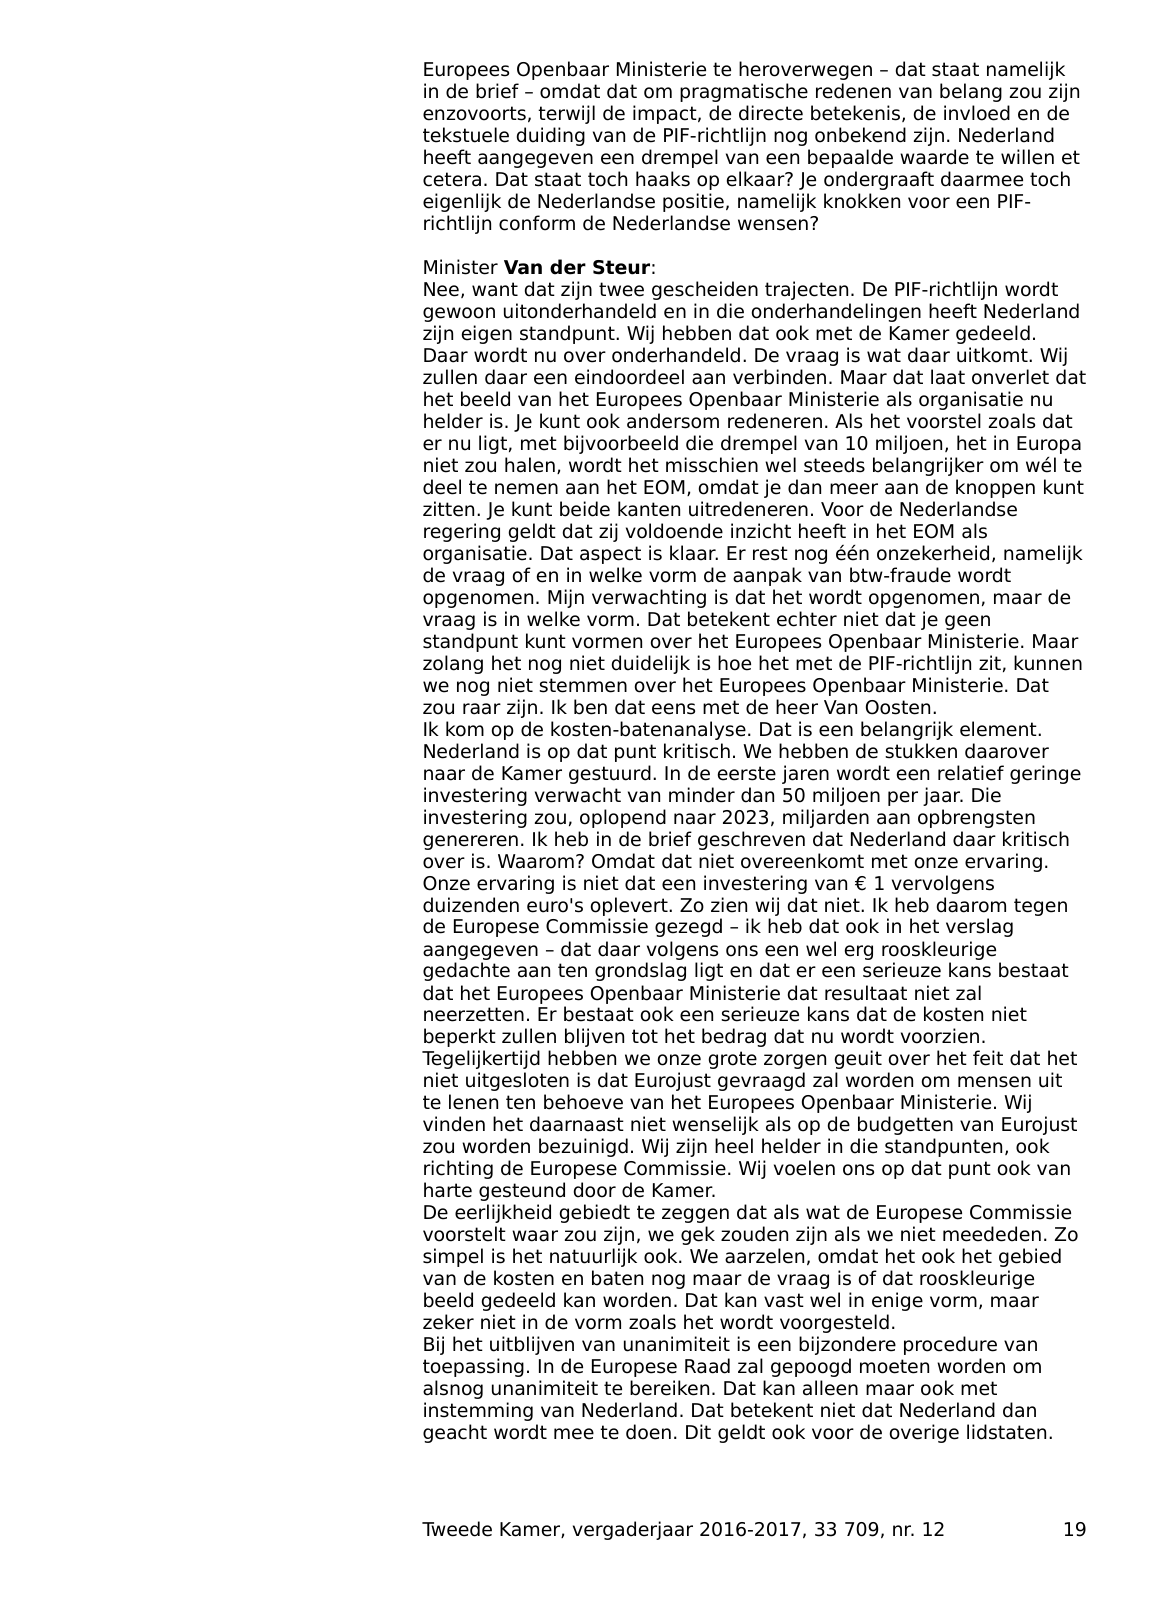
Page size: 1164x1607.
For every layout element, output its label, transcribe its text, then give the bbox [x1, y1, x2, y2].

text Europees Openbaar Ministerie te heroverwegen – dat staat namelijk in de brief – omdat dat om pragmatische redenen van belang zou zijn enzovoorts, terwijl de impact, de directe betekenis, de invloed en de tekstuele duiding van de PIF-richtlijn nog onbekend zijn. Nederland heeft aangegeven een drempel van een bepaalde waarde te willen et cetera. Dat staat toch haaks op elkaar? Je ondergraaft daarmee toch eigenlijk de Nederlandse positie, namelijk knokken voor een PIF-richtlijn conform de Nederlandse wensen? [422, 59, 1087, 235]
text Minister Van der Steur: [422, 257, 1087, 279]
text Ik kom op de kosten-batenanalyse. Dat is een belangrijk element. Nederland is op dat punt kritisch. We hebben de stukken daarover naar de Kamer gestuurd. In de eerste jaren wordt een relatief geringe investering verwacht van minder dan 50 miljoen per jaar. Die investering zou, oplopend naar 2023, miljarden aan opbrengsten genereren. Ik heb in de brief geschreven dat Nederland daar kritisch over is. Waarom? Omdat dat niet overeenkomt met onze ervaring. Onze ervaring is niet dat een investering van € 1 vervolgens duizenden euro's oplevert. Zo zien wij dat niet. Ik heb daarom tegen de Europese Commissie gezegd – ik heb dat ook in het verslag aangegeven – dat daar volgens ons een wel erg rooskleurige gedachte aan ten grondslag ligt en dat er een serieuze kans bestaat dat het Europees Openbaar Ministerie dat resultaat niet zal neerzetten. Er bestaat ook een serieuze kans dat de kosten niet beperkt zullen blijven tot het bedrag dat nu wordt voorzien. Tegelijkertijd hebben we onze grote zorgen geuit over het feit dat het niet uitgesloten is dat Eurojust gevraagd zal worden om mensen uit te lenen ten behoeve van het Europees Openbaar Ministerie. Wij vinden het daarnaast niet wenselijk als op de budgetten van Eurojust zou worden bezuinigd. Wij zijn heel helder in die standpunten, ook richting de Europese Commissie. Wij voelen ons op dat punt ook van harte gesteund door de Kamer. [422, 719, 1087, 1202]
text Bij het uitblijven van unanimiteit is een bijzondere procedure van toepassing. In de Europese Raad zal gepoogd moeten worden om alsnog unanimiteit te bereiken. Dat kan alleen maar ook met instemming van Nederland. Dat betekent niet dat Nederland dan geacht wordt mee te doen. Dit geldt ook voor de overige lidstaten. [422, 1334, 1087, 1444]
text Nee, want dat zijn twee gescheiden trajecten. De PIF-richtlijn wordt gewoon uitonderhandeld en in die onderhandelingen heeft Nederland zijn eigen standpunt. Wij hebben dat ook met de Kamer gedeeld. Daar wordt nu over onderhandeld. De vraag is wat daar uitkomt. Wij zullen daar een eindoordeel aan verbinden. Maar dat laat onverlet dat het beeld van het Europees Openbaar Ministerie als organisatie nu helder is. Je kunt ook andersom redeneren. Als het voorstel zoals dat er nu ligt, met bijvoorbeeld die drempel van 10 miljoen, het in Europa niet zou halen, wordt het misschien wel steeds belangrijker om wél te deel te nemen aan het EOM, omdat je dan meer aan de knoppen kunt zitten. Je kunt beide kanten uitredeneren. Voor de Nederlandse regering geldt dat zij voldoende inzicht heeft in het EOM als organisatie. Dat aspect is klaar. Er rest nog één onzekerheid, namelijk de vraag of en in welke vorm de aanpak van btw-fraude wordt opgenomen. Mijn verwachting is dat het wordt opgenomen, maar de vraag is in welke vorm. Dat betekent echter niet dat je geen standpunt kunt vormen over het Europees Openbaar Ministerie. Maar zolang het nog niet duidelijk is hoe het met de PIF-richtlijn zit, kunnen we nog niet stemmen over het Europees Openbaar Ministerie. Dat zou raar zijn. Ik ben dat eens met de heer Van Oosten. [422, 279, 1087, 719]
text De eerlijkheid gebiedt te zeggen dat als wat de Europese Commissie voorstelt waar zou zijn, we gek zouden zijn als we niet meededen. Zo simpel is het natuurlijk ook. We aarzelen, omdat het ook het gebied van de kosten en baten nog maar de vraag is of dat rooskleurige beeld gedeeld kan worden. Dat kan vast wel in enige vorm, maar zeker niet in de vorm zoals het wordt voorgesteld. [422, 1202, 1087, 1334]
